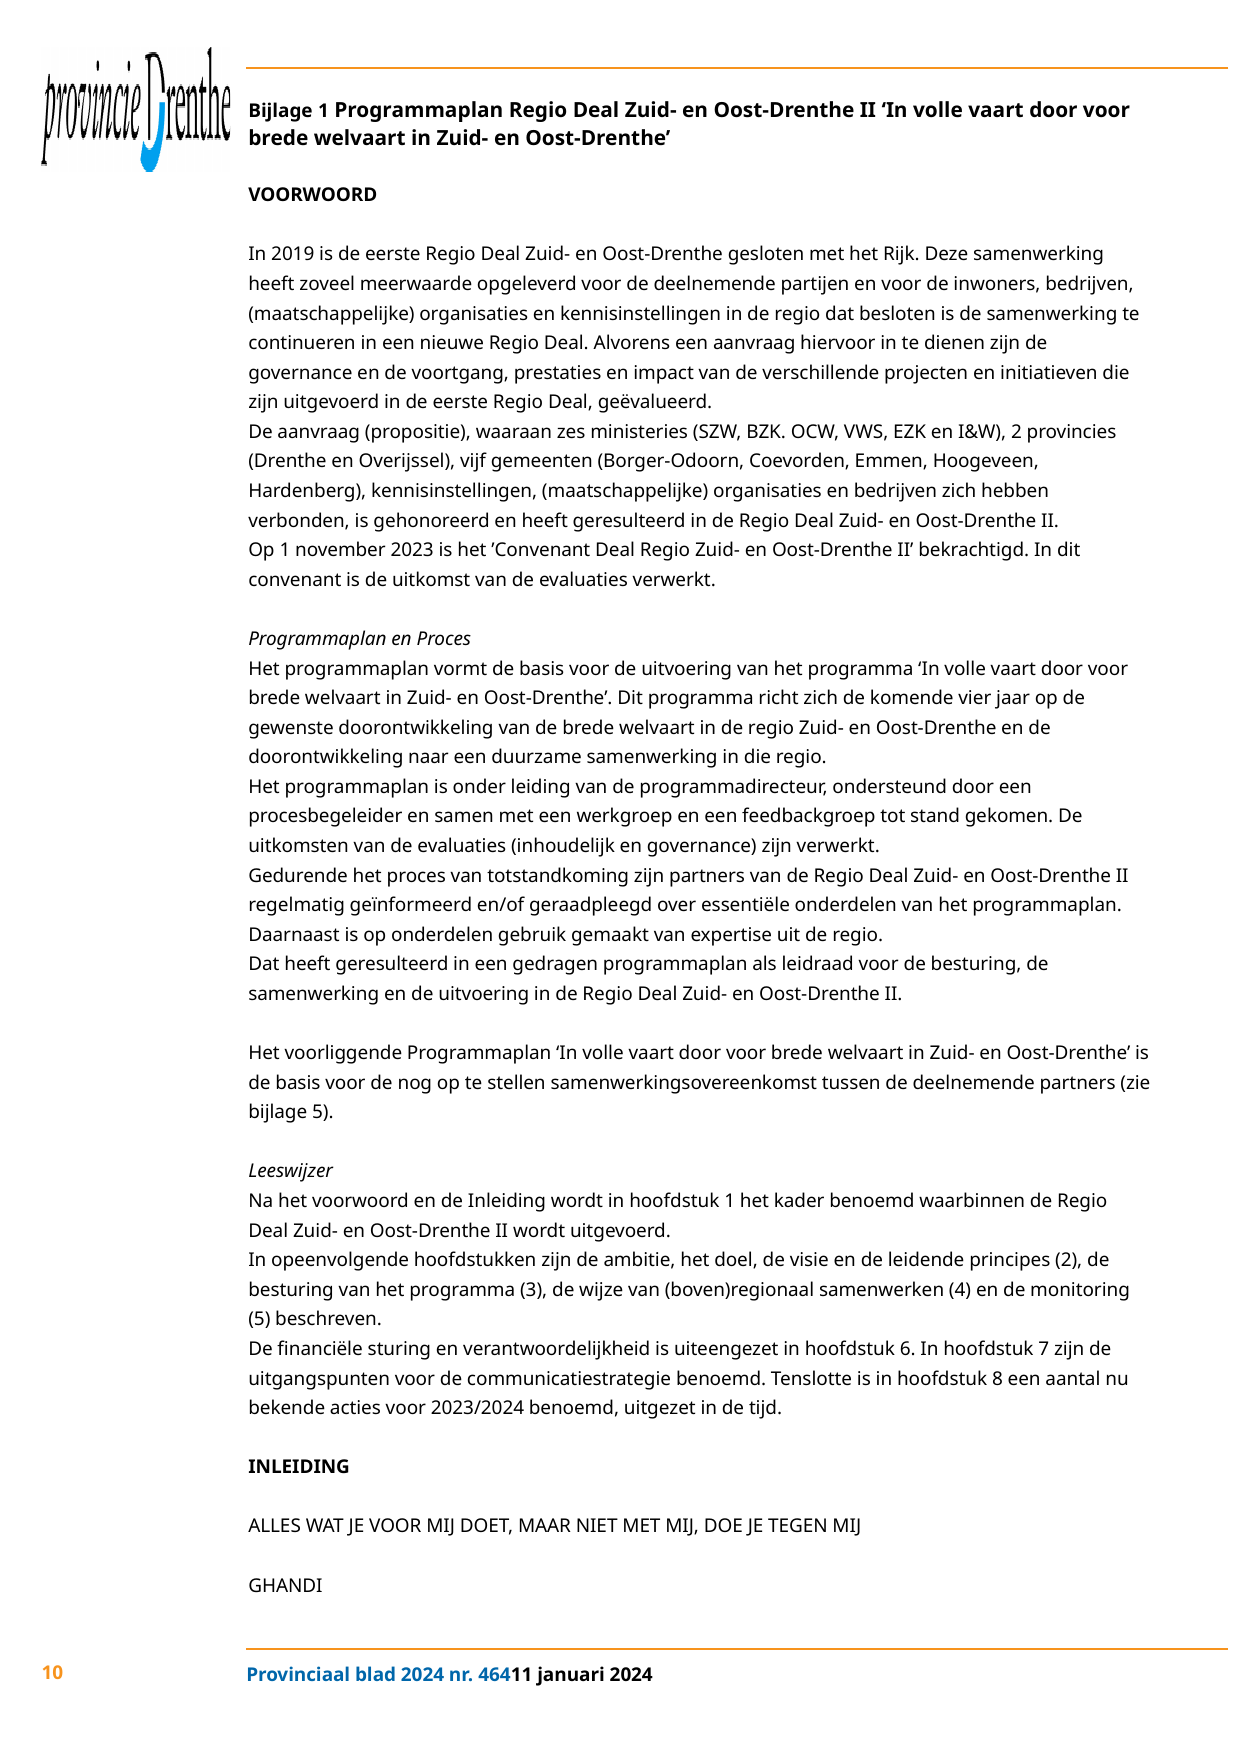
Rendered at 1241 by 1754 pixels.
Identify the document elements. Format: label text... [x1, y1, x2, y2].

text Gedurende het proces van totstandkoming zijn partners van de Regio Deal Zuid- en Oost-Drenthe II regelmatig geïnformeerd en/of geraadpleegd over essentiële onderdelen van het programmaplan. Daarnaast is op onderdelen gebruik gemaakt van expertise uit de regio. [248, 862, 1152, 947]
text Programmaplan en Proces [248, 625, 1152, 651]
text De aanvraag (propositie), waaraan zes ministeries (SZW, BZK. OCW, VWS, EZK en I&W), 2 provincies (Drenthe en Overijssel), vijf gemeenten (Borger-Odoorn, Coevorden, Emmen, Hoogeveen, Hardenberg), kennisinstellingen, (maatschappelijke) organisaties en bedrijven zich hebben verbonden, is gehonoreerd en heeft geresulteerd in de Regio Deal Zuid- en Oost-Drenthe II. [248, 418, 1152, 532]
text In opeenvolgende hoofdstukken zijn de ambitie, het doel, de visie en de leidende principes (2), de besturing van het programma (3), de wijze van (boven)regionaal samenwerken (4) en de monitoring (5) beschreven. [248, 1246, 1152, 1331]
text Het voorliggende Programmaplan ‘In volle vaart door voor brede welvaart in Zuid- en Oost-Drenthe’ is de basis voor de nog op te stellen samenwerkingsovereenkomst tussen de deelnemende partners (zie bijlage 5). [248, 1039, 1152, 1124]
text Leeswijzer [248, 1158, 1152, 1183]
text GHANDI [248, 1572, 1152, 1597]
text Dat heeft geresulteerd in een gedragen programmaplan als leidraad voor de besturing, de samenwerking en de uitvoering in de Regio Deal Zuid- en Oost-Drenthe II. [248, 951, 1152, 1006]
text Bijlage 1 Programmaplan Regio Deal Zuid- en Oost-Drenthe II ‘In volle vaart door voor brede welvaart in Zuid- en Oost-Drenthe’ [248, 95, 1152, 152]
text VOORWOORD [248, 181, 1152, 207]
text Op 1 november 2023 is het ’Convenant Deal Regio Zuid- en Oost-Drenthe II’ bekrachtigd. In dit convenant is de uitkomst van de evaluaties verwerkt. [248, 536, 1152, 592]
text In 2019 is de eerste Regio Deal Zuid- en Oost-Drenthe gesloten met het Rijk. Deze samenwerking heeft zoveel meerwaarde opgeleverd voor de deelnemende partijen en voor de inwoners, bedrijven, (maatschappelijke) organisaties en kennisinstellingen in de regio dat besloten is de samenwerking te continueren in een nieuwe Regio Deal. Alvorens een aanvraag hiervoor in te dienen zijn de governance en de voortgang, prestaties en impact van de verschillende projecten en initiatieven die zijn uitgevoerd in de eerste Regio Deal, geëvalueerd. [248, 241, 1152, 414]
text Het programmaplan is onder leiding van de programmadirecteur, ondersteund door een procesbegeleider en samen met een werkgroep en een feedbackgroep tot stand gekomen. De uitkomsten van de evaluaties (inhoudelijk en governance) zijn verwerkt. [248, 773, 1152, 858]
text ALLES WAT JE VOOR MIJ DOET, MAAR NIET MET MIJ, DOE JE TEGEN MIJ [248, 1513, 1152, 1538]
text Na het voorwoord en de Inleiding wordt in hoofdstuk 1 het kader benoemd waarbinnen de Regio Deal Zuid- en Oost-Drenthe II wordt uitgevoerd. [248, 1187, 1152, 1242]
picture [41, 47, 231, 172]
text Het programmaplan vormt de basis voor de uitvoering van het programma ‘In volle vaart door voor brede welvaart in Zuid- en Oost-Drenthe’. Dit programma richt zich de komende vier jaar op de gewenste doorontwikkeling van de brede welvaart in de regio Zuid- en Oost-Drenthe en de doorontwikkeling naar een duurzame samenwerking in die regio. [248, 655, 1152, 769]
text De financiële sturing en verantwoordelijkheid is uiteengezet in hoofdstuk 6. In hoofdstuk 7 zijn de uitgangspunten voor de communicatiestrategie benoemd. Tenslotte is in hoofdstuk 8 een aantal nu bekende acties voor 2023/2024 benoemd, uitgezet in de tijd. [248, 1335, 1152, 1420]
text INLEIDING [248, 1453, 1152, 1479]
